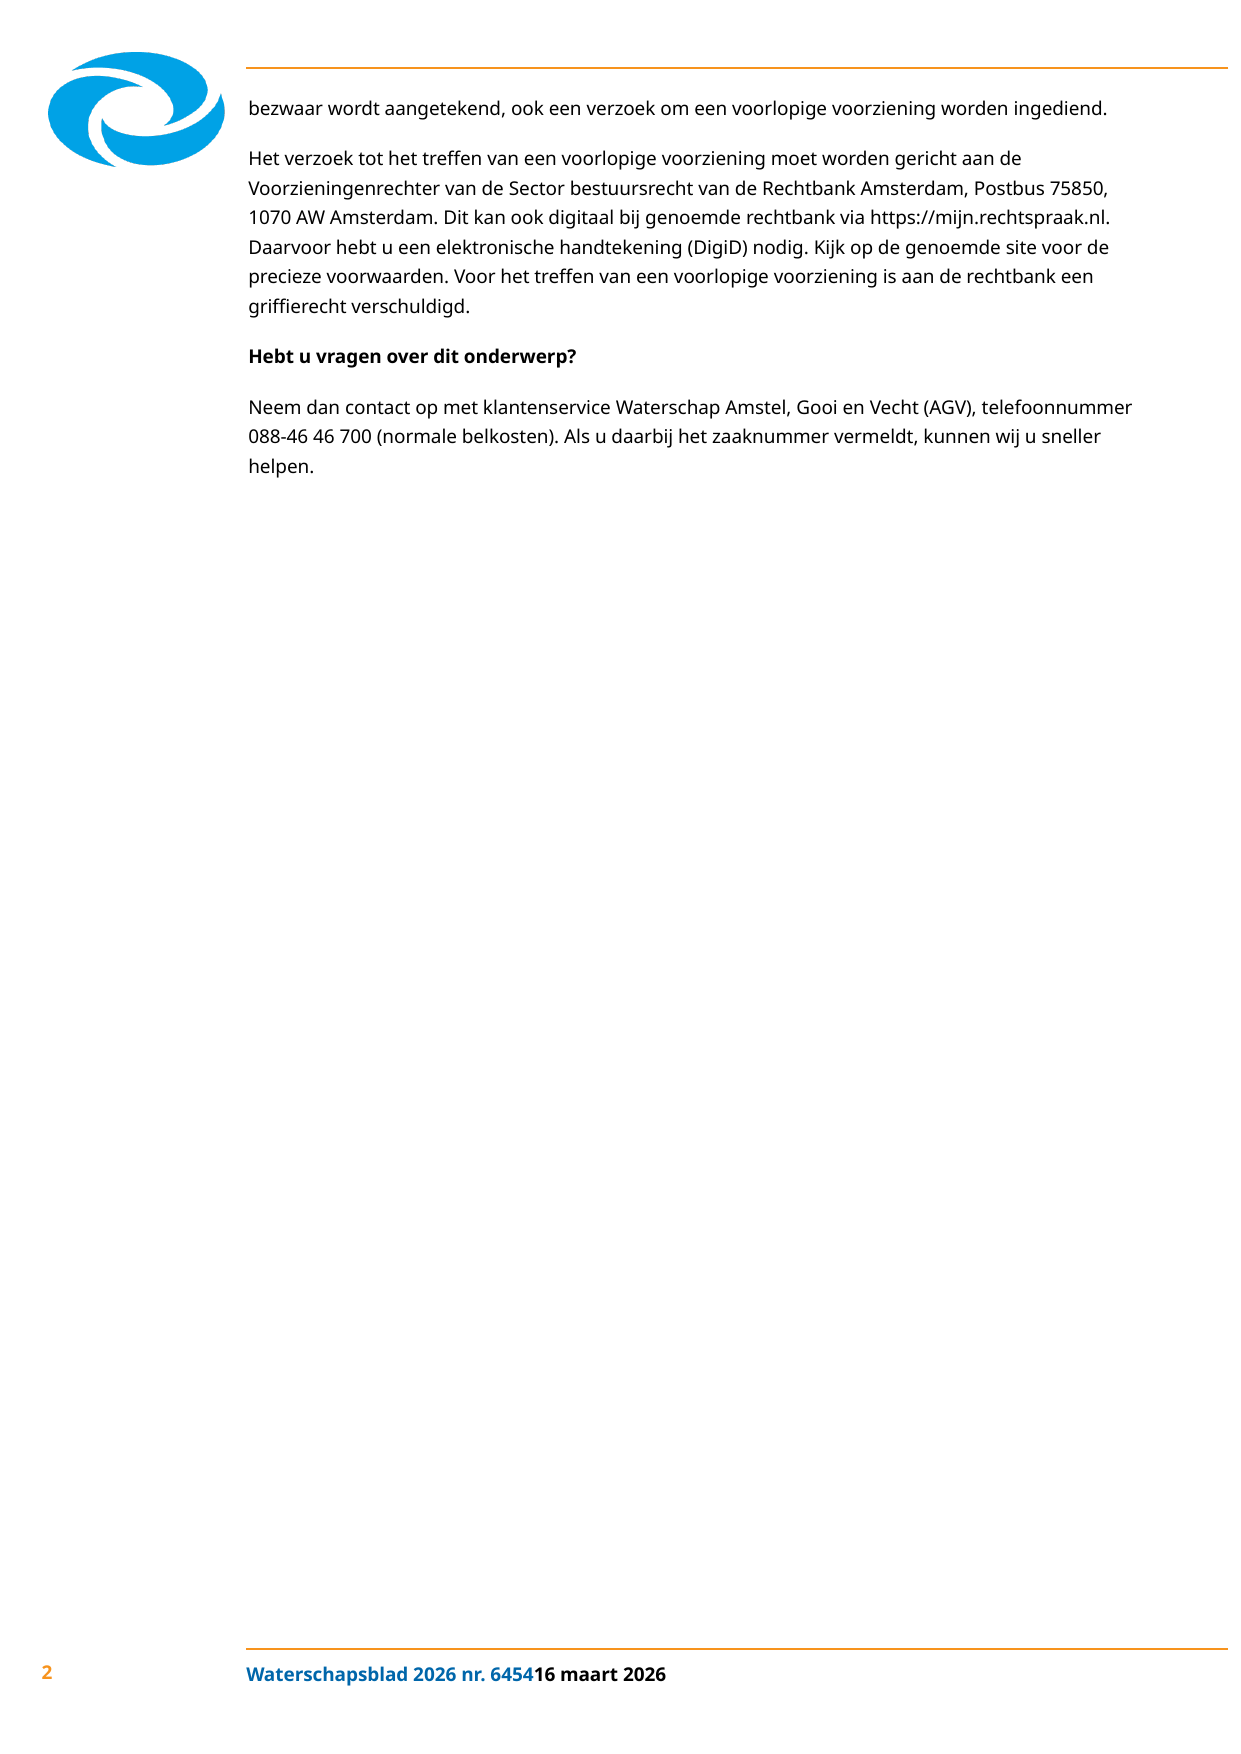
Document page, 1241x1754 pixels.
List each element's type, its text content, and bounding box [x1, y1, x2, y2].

text Hebt u vragen over dit onderwerp? [248, 343, 1152, 369]
text bezwaar wordt aangetekend, ook een verzoek om een voorlopige voorziening worden ingediend. [248, 95, 1152, 121]
text Het verzoek tot het treffen van een voorlopige voorziening moet worden gericht aan de Voorzieningenrechter van de Sector bestuursrecht van de Rechtbank Amsterdam, Postbus 75850, 1070 AW Amsterdam. Dit kan ook digitaal bij genoemde rechtbank via https://mijn.rechtspraak.nl. Daarvoor hebt u een elektronische handtekening (DigiD) nodig. Kijk op de genoemde site voor de precieze voorwaarden. Voor het treffen van een voorlopige voorziening is aan de rechtbank een griffierecht verschuldigd. [248, 145, 1152, 319]
text Neem dan contact op met klantenservice Waterschap Amstel, Gooi en Vecht (AGV), telefoonnummer 088-46 46 700 (normale belkosten). Als u daarbij het zaaknummer vermeldt, kunnen wij u sneller helpen. [248, 394, 1152, 479]
picture [41, 47, 231, 172]
